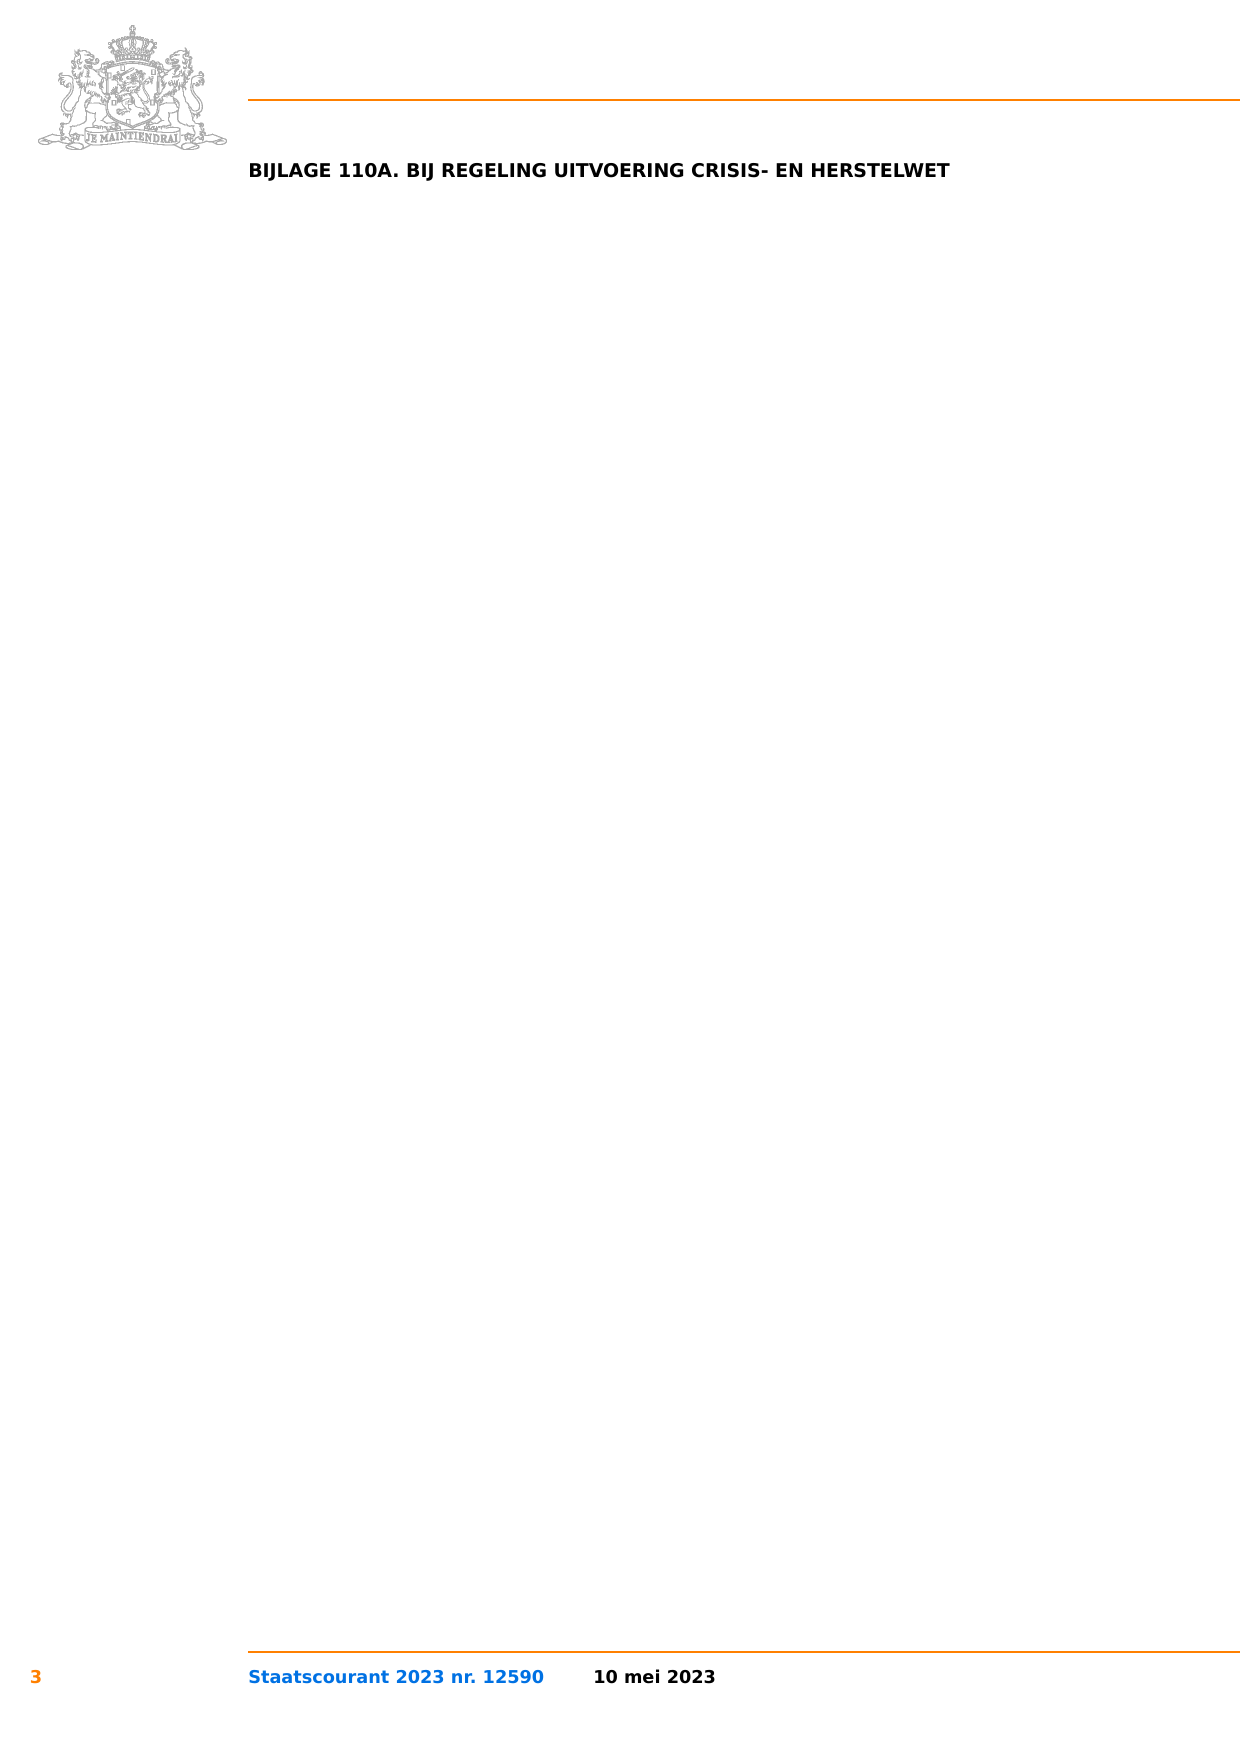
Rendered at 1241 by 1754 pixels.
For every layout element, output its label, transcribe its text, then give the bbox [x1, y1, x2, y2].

subtitle BIJLAGE 110A. BIJ REGELING UITVOERING CRISIS- EN HERSTELWET [248, 160, 1163, 182]
picture [38, 25, 227, 150]
